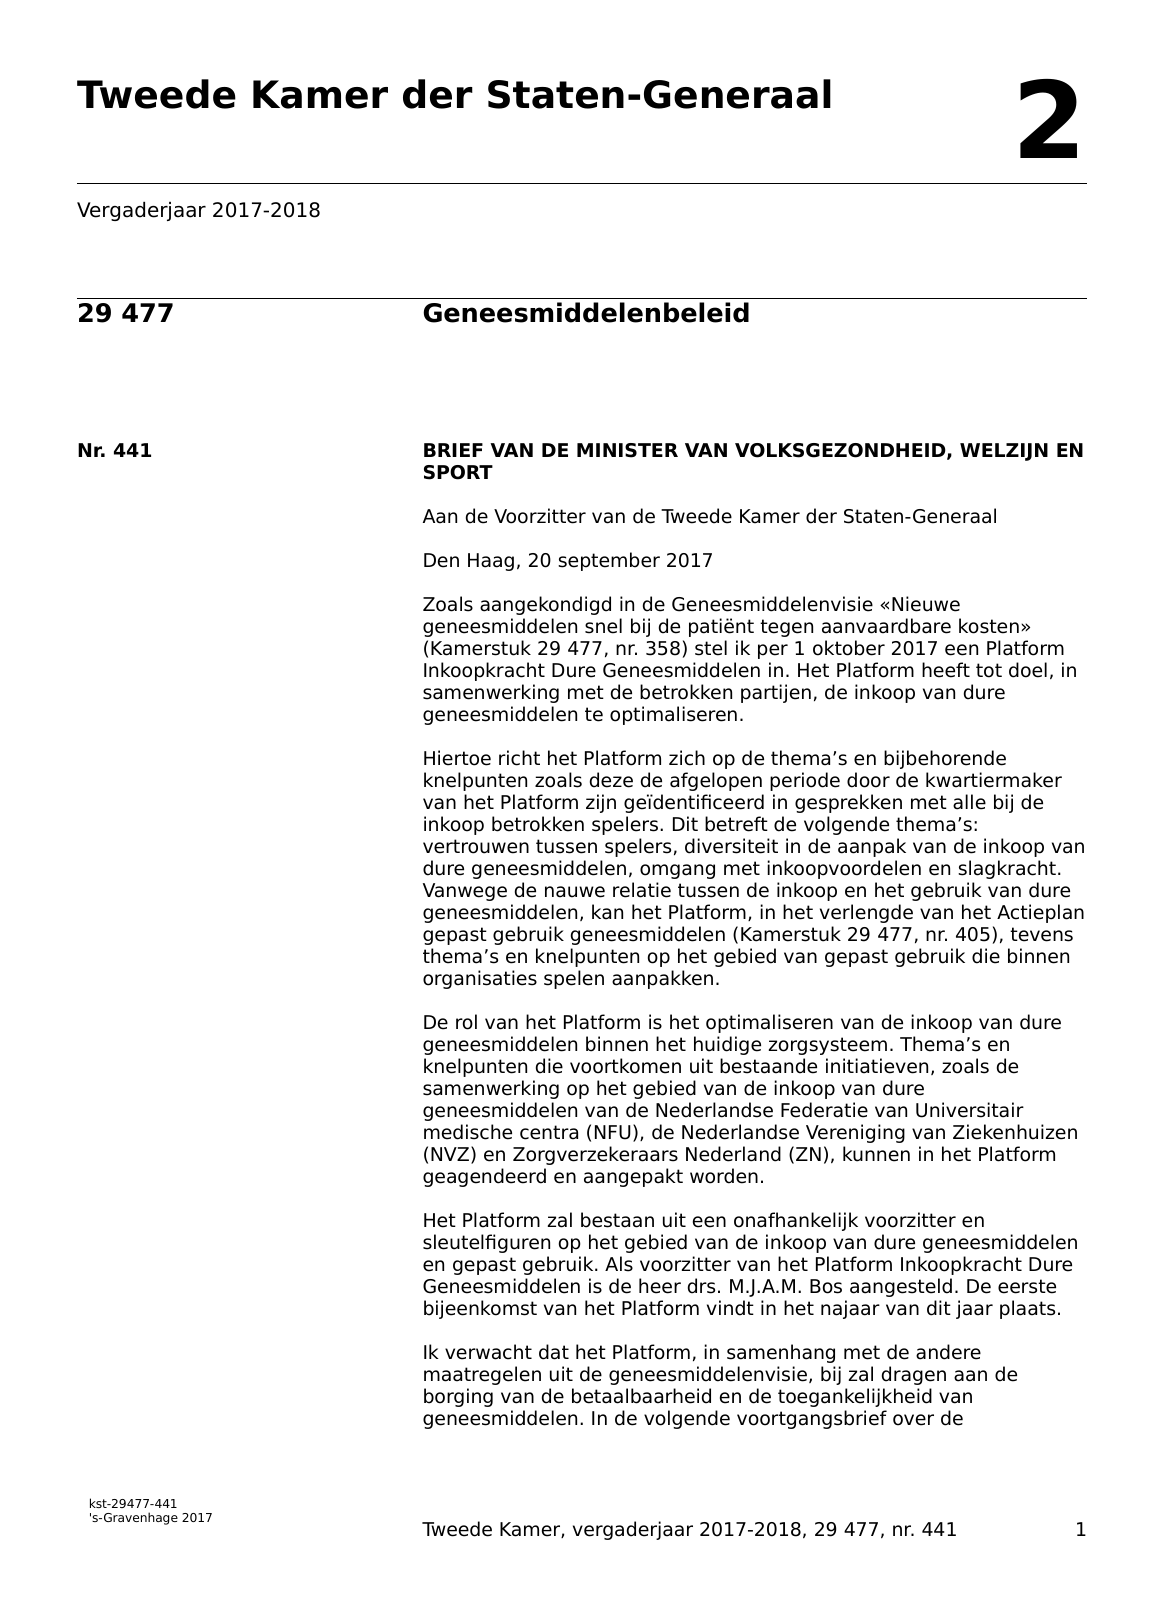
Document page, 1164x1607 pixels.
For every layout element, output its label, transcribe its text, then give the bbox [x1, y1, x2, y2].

text Hiertoe richt het Platform zich op de thema’s en bijbehorende knelpunten zoals deze de afgelopen periode door de kwartiermaker van het Platform zijn geïdentificeerd in gesprekken met alle bij de inkoop betrokken spelers. Dit betreft de volgende thema’s: vertrouwen tussen spelers, diversiteit in de aanpak van de inkoop van dure geneesmiddelen, omgang met inkoopvoordelen en slagkracht. Vanwege de nauwe relatie tussen de inkoop en het gebruik van dure geneesmiddelen, kan het Platform, in het verlengde van het Actieplan gepast gebruik geneesmiddelen (Kamerstuk 29 477, nr. 405), tevens thema’s en knelpunten op het gebied van gepast gebruik die binnen organisaties spelen aanpakken. [422, 748, 1087, 990]
text Ik verwacht dat het Platform, in samenhang met de andere maatregelen uit de geneesmiddelenvisie, bij zal dragen aan de borging van de betaalbaarheid en de toegankelijkheid van geneesmiddelen. In de volgende voortgangsbrief over de [422, 1342, 1087, 1430]
subtitle 29 477 Geneesmiddelenbeleid [77, 299, 1087, 329]
text Het Platform zal bestaan uit een onafhankelijk voorzitter en sleutelfiguren op het gebied van de inkoop van dure geneesmiddelen en gepast gebruik. Als voorzitter van het Platform Inkoopkracht Dure Geneesmiddelen is de heer drs. M.J.A.M. Bos aangesteld. De eerste bijeenkomst van het Platform vindt in het najaar van dit jaar plaats. [422, 1210, 1087, 1320]
text 's-Gravenhage 2017 [88, 1511, 323, 1525]
text Aan de Voorzitter van de Tweede Kamer der Staten-Generaal [422, 506, 1087, 528]
text Den Haag, 20 september 2017 [422, 550, 1087, 572]
subtitle Nr. 441 BRIEF VAN DE MINISTER VAN VOLKSGEZONDHEID, WELZIJN EN SPORT [77, 440, 1087, 484]
table_header Tweede Kamer der Staten-Generaal [77, 59, 886, 183]
table_header 2 [886, 59, 1087, 183]
table_cell Vergaderjaar 2017-2018 [77, 184, 1087, 298]
text De rol van het Platform is het optimaliseren van de inkoop van dure geneesmiddelen binnen het huidige zorgsysteem. Thema’s en knelpunten die voortkomen uit bestaande initiatieven, zoals de samenwerking op het gebied van de inkoop van dure geneesmiddelen van de Nederlandse Federatie van Universitair medische centra (NFU), de Nederlandse Vereniging van Ziekenhuizen (NVZ) en Zorgverzekeraars Nederland (ZN), kunnen in het Platform geagendeerd en aangepakt worden. [422, 1012, 1087, 1188]
text kst-29477-441 [88, 1497, 323, 1511]
text Zoals aangekondigd in de Geneesmiddelenvisie «Nieuwe geneesmiddelen snel bij de patiënt tegen aanvaardbare kosten» (Kamerstuk 29 477, nr. 358) stel ik per 1 oktober 2017 een Platform Inkoopkracht Dure Geneesmiddelen in. Het Platform heeft tot doel, in samenwerking met de betrokken partijen, de inkoop van dure geneesmiddelen te optimaliseren. [422, 594, 1087, 726]
